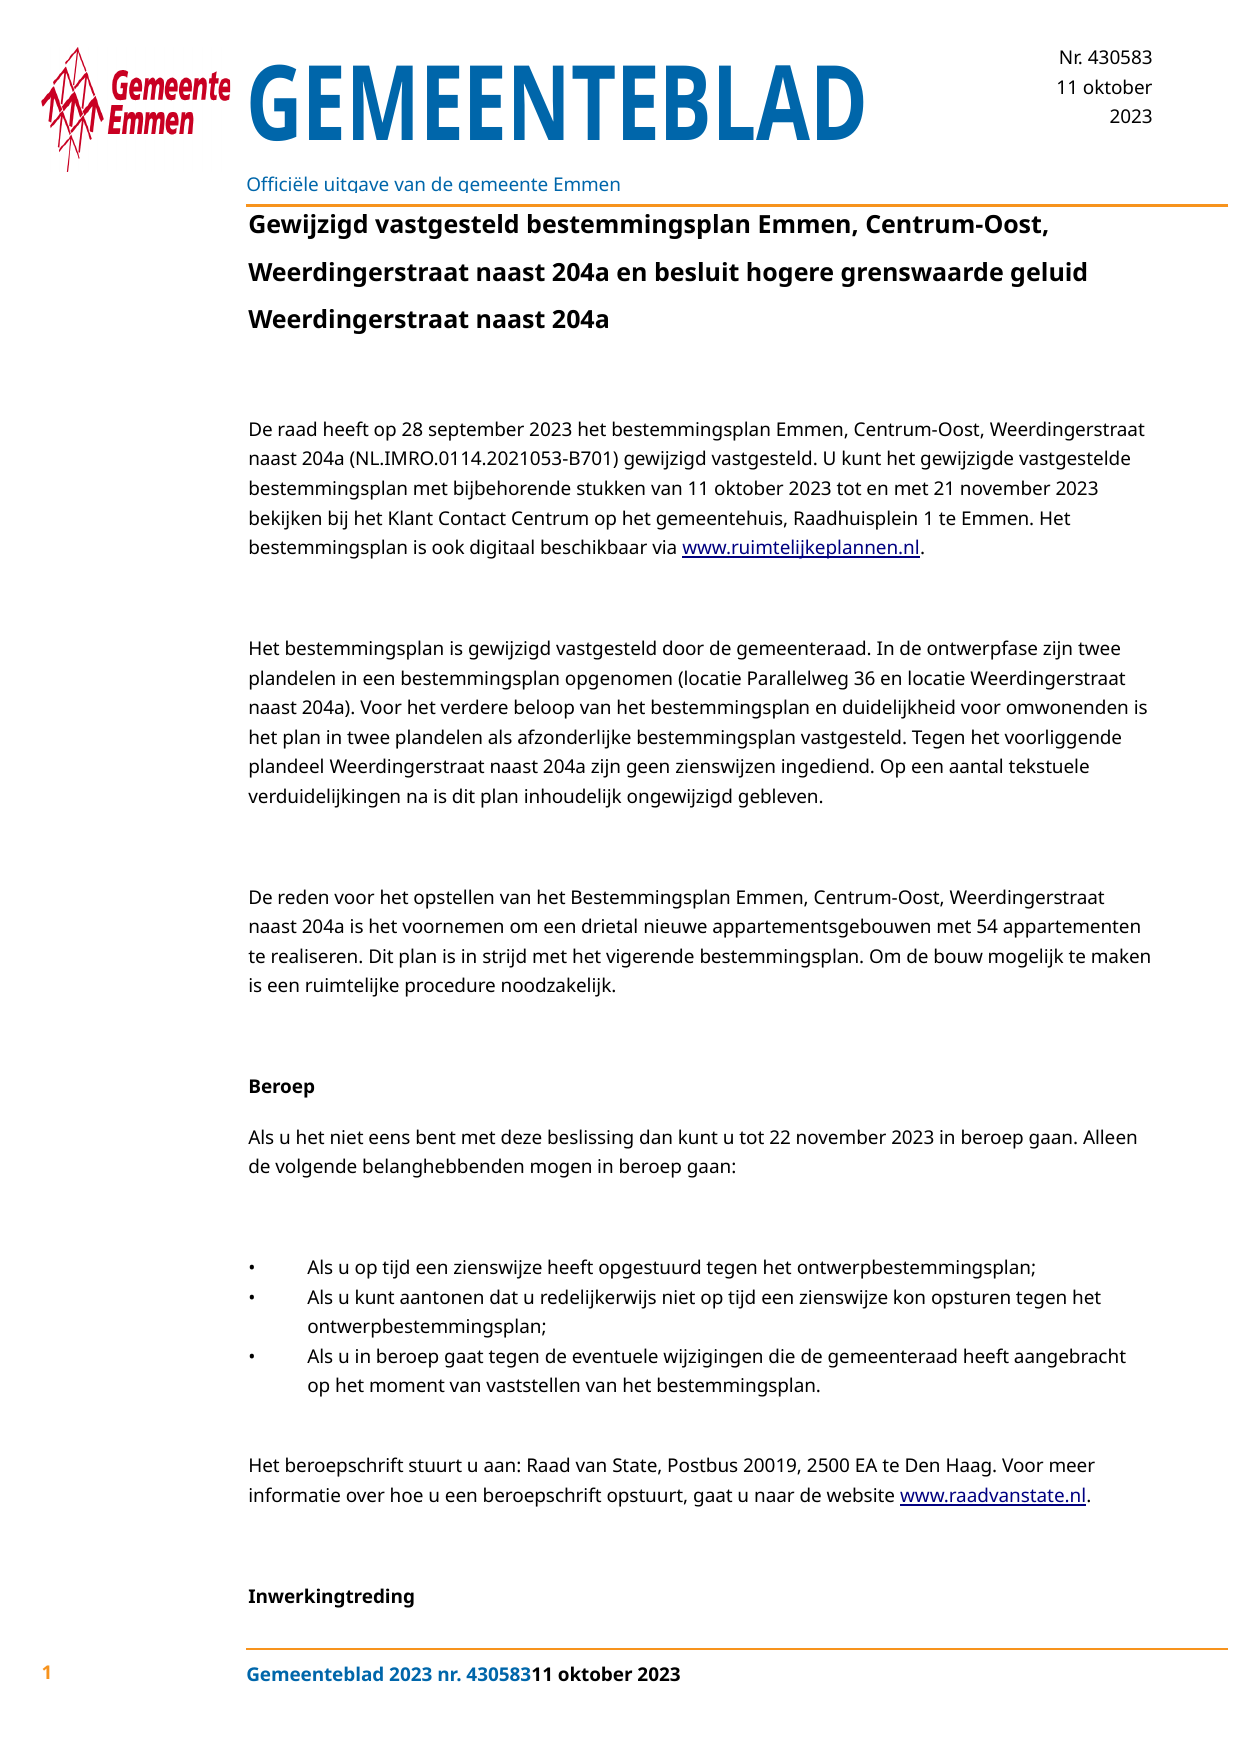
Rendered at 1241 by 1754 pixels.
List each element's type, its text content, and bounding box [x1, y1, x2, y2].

text Als u het niet eens bent met deze beslissing dan kunt u tot 22 november 2023 in beroep gaan. Alleen de volgende belanghebbenden mogen in beroep gaan: [248, 1124, 1152, 1179]
text Gewijzigd vastgesteld bestemmingsplan Emmen, Centrum-Oost, Weerdingerstraat naast 204a en besluit hogere grenswaarde geluid Weerdingerstraat naast 204a [248, 207, 1152, 336]
list Als u kunt aantonen dat u redelijkerwijs niet op tijd een zienswijze kon opsturen tegen het ontwerpbestemmingsplan; [248, 1284, 1152, 1339]
picture [41, 47, 231, 172]
list Als u in beroep gaat tegen de eventuele wijzigingen die de gemeenteraad heeft aangebracht op het moment van vaststellen van het bestemmingsplan. [248, 1343, 1152, 1398]
list Als u op tijd een zienswijze heeft opgestuurd tegen het ontwerpbestemmingsplan; [248, 1254, 1152, 1280]
text Het bestemmingsplan is gewijzigd vastgesteld door de gemeenteraad. In de ontwerpfase zijn twee plandelen in een bestemmingsplan opgenomen (locatie Parallelweg 36 en locatie Weerdingerstraat naast 204a). Voor het verdere beloop van het bestemmingsplan en duidelijkheid voor omwonenden is het plan in twee plandelen als afzonderlijke bestemmingsplan vastgesteld. Tegen het voorliggende plandeel Weerdingerstraat naast 204a zijn geen zienswijzen ingediend. Op een aantal tekstuele verduidelijkingen na is dit plan inhoudelijk ongewijzigd gebleven. [248, 635, 1152, 809]
text Inwerkingtreding [248, 1583, 1152, 1609]
text De raad heeft op 28 september 2023 het bestemmingsplan Emmen, Centrum-Oost, Weerdingerstraat naast 204a (NL.IMRO.0114.2021053-B701) gewijzigd vastgesteld. U kunt het gewijzigde vastgestelde bestemmingsplan met bijbehorende stukken van 11 oktober 2023 tot en met 21 november 2023 bekijken bij het Klant Contact Centrum op het gemeentehuis, Raadhuisplein 1 te Emmen. Het bestemmingsplan is ook digitaal beschikbaar via www.ruimtelijkeplannen.nl. [248, 416, 1152, 560]
text De reden voor het opstellen van het Bestemmingsplan Emmen, Centrum-Oost, Weerdingerstraat naast 204a is het voornemen om een drietal nieuwe appartementsgebouwen met 54 appartementen te realiseren. Dit plan is in strijd met het vigerende bestemmingsplan. Om de bouw mogelijk te maken is een ruimtelijke procedure noodzakelijk. [248, 884, 1152, 998]
text Het beroepschrift stuurt u aan: Raad van State, Postbus 20019, 2500 EA te Den Haag. Voor meer informatie over hoe u een beroepschrift opstuurt, gaat u naar de website www.raadvanstate.nl. [248, 1453, 1152, 1508]
text Beroep [248, 1073, 1152, 1099]
